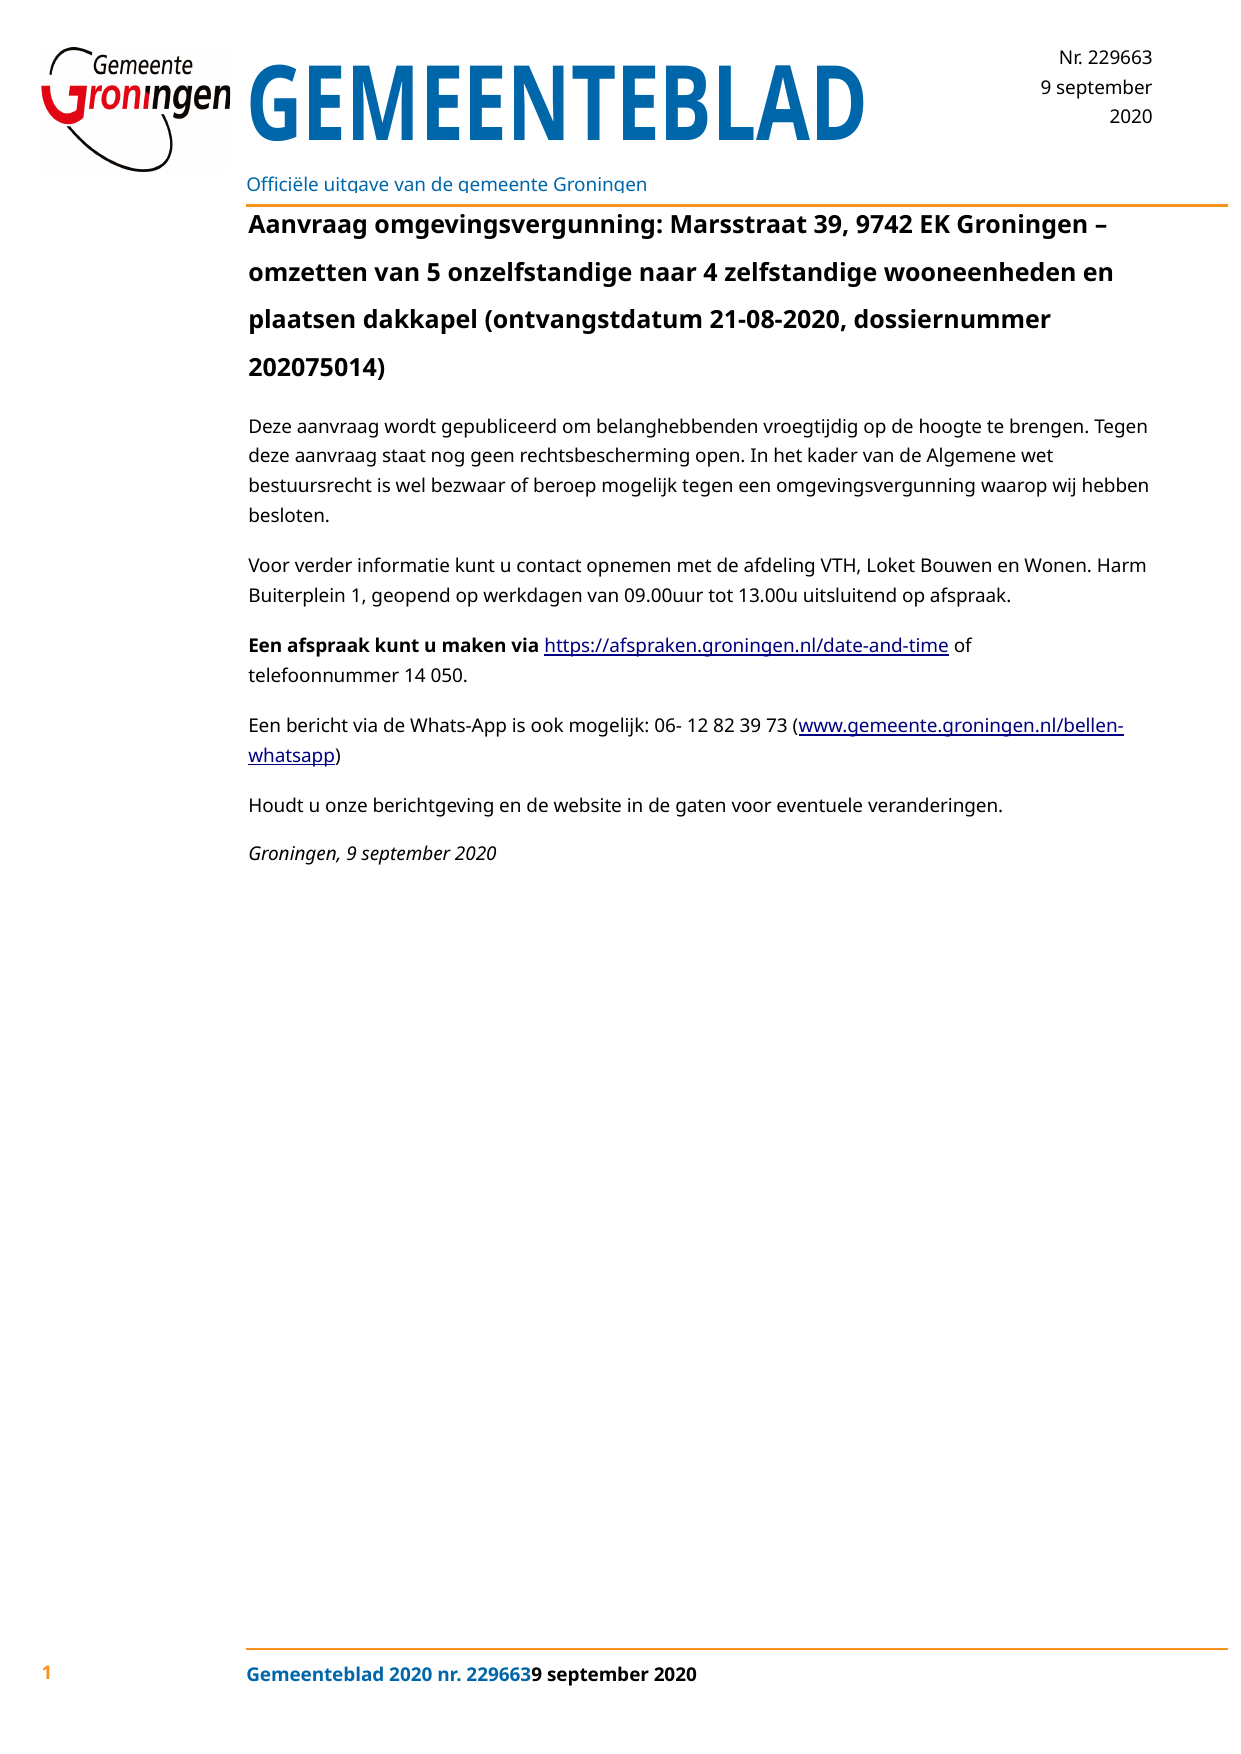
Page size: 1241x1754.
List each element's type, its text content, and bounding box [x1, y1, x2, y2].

text Aanvraag omgevingsvergunning: Marsstraat 39, 9742 EK Groningen – omzetten van 5 onzelfstandige naar 4 zelfstandige wooneenheden en plaatsen dakkapel (ontvangstdatum 21-08-2020, dossiernummer 202075014) [248, 207, 1152, 384]
text Een afspraak kunt u maken via https://afspraken.groningen.nl/date-and-time of telefoonnummer 14 050. [248, 632, 1152, 688]
picture [41, 47, 231, 172]
text Deze aanvraag wordt gepubliceerd om belanghebbenden vroegtijdig op de hoogte te brengen. Tegen deze aanvraag staat nog geen rechtsbescherming open. In het kader van de Algemene wet bestuursrecht is wel bezwaar of beroep mogelijk tegen een omgevingsvergunning waarop wij hebben besloten. [248, 413, 1152, 528]
text Een bericht via de Whats-App is ook mogelijk: 06- 12 82 39 73 (www.gemeente.groningen.nl/bellen-whatsapp) [248, 712, 1152, 768]
text Houdt u onze berichtgeving en de website in de gaten voor eventuele veranderingen. [248, 792, 1152, 818]
text Groningen, 9 september 2020 [248, 840, 1152, 866]
text Voor verder informatie kunt u contact opnemen met de afdeling VTH, Loket Bouwen en Wonen. Harm Buiterplein 1, geopend op werkdagen van 09.00uur tot 13.00u uitsluitend op afspraak. [248, 552, 1152, 608]
